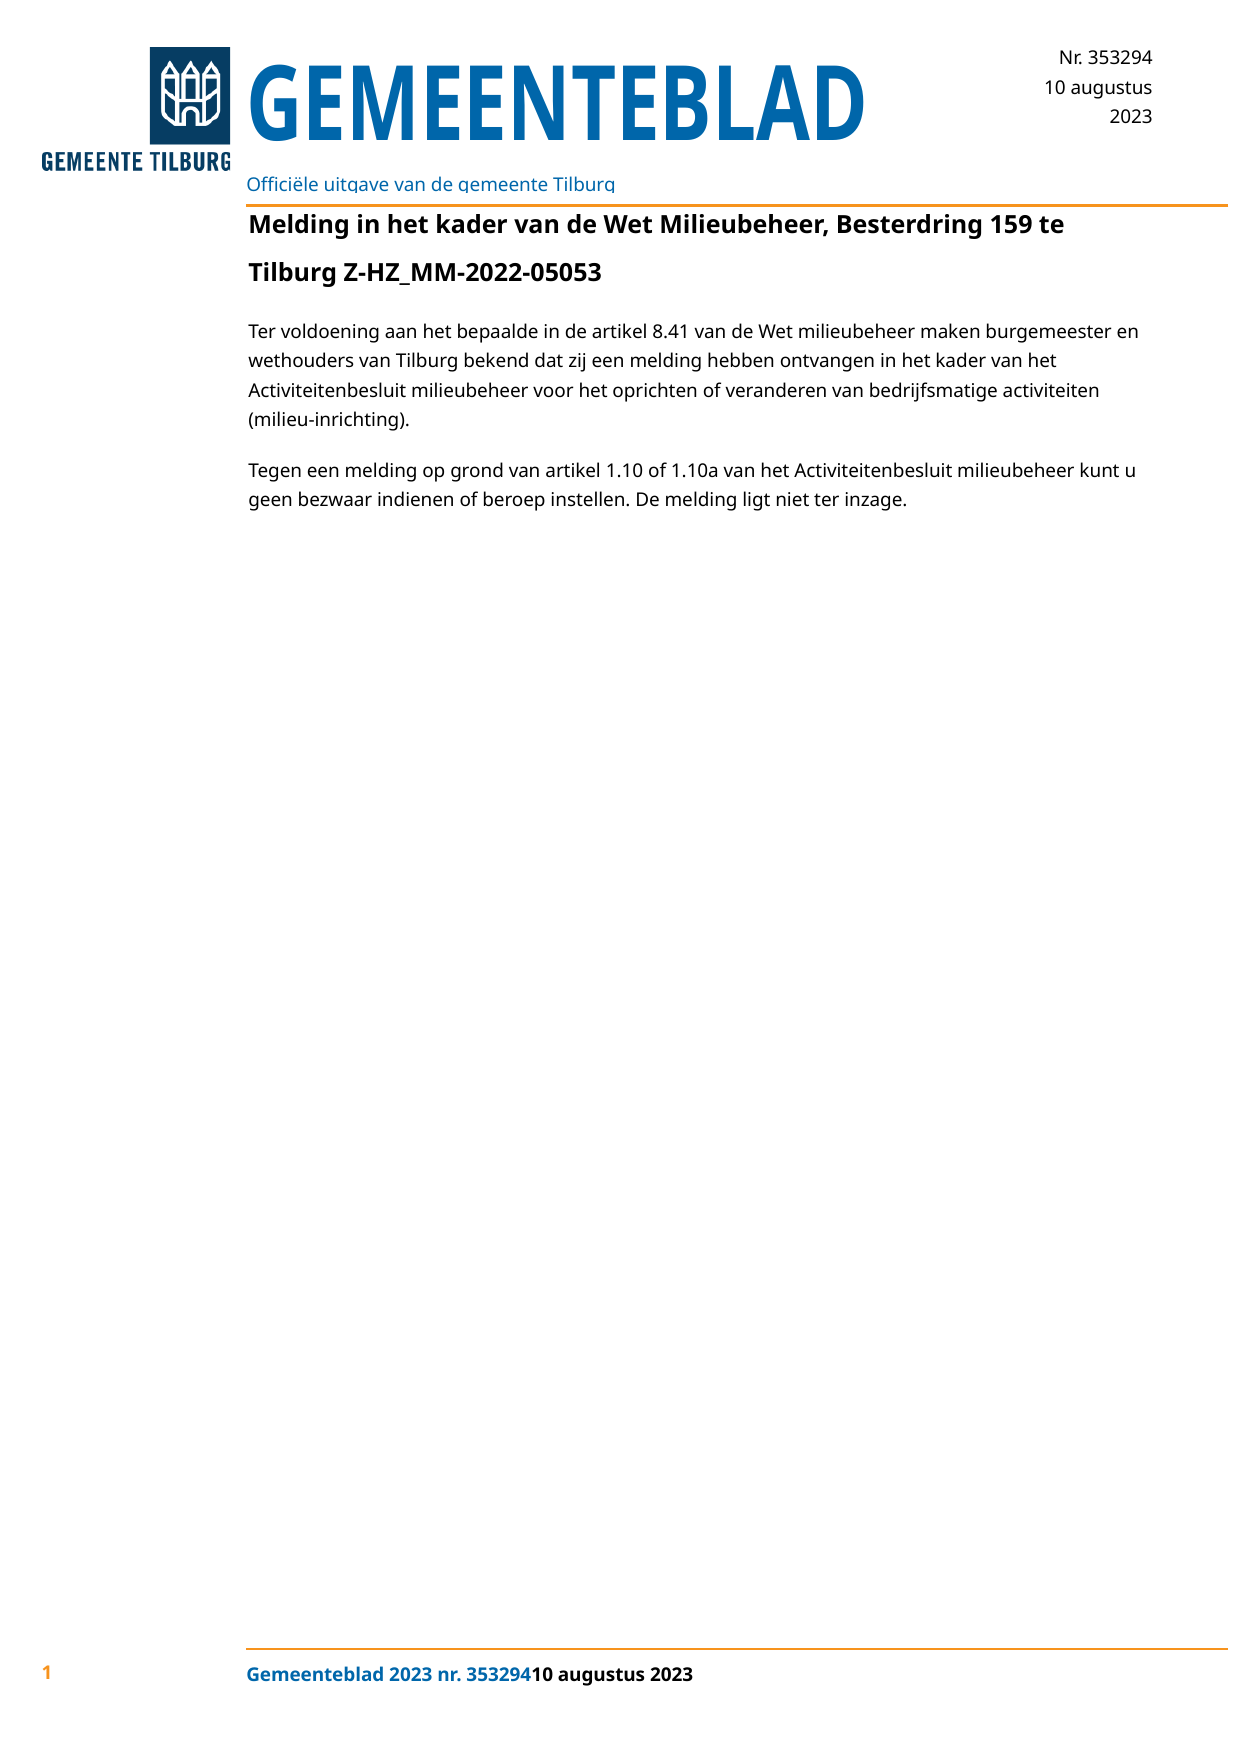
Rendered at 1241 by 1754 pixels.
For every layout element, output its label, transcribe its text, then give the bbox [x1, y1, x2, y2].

text Melding in het kader van de Wet Milieubeheer, Besterdring 159 te Tilburg Z-HZ_MM-2022-05053 [248, 207, 1152, 288]
picture [41, 47, 231, 172]
text Ter voldoening aan het bepaalde in de artikel 8.41 van de Wet milieubeheer maken burgemeester en wethouders van Tilburg bekend dat zij een melding hebben ontvangen in het kader van het Activiteitenbesluit milieubeheer voor het oprichten of veranderen van bedrijfsmatige activiteiten (milieu-inrichting). [248, 318, 1152, 432]
text Tegen een melding op grond van artikel 1.10 of 1.10a van het Activiteitenbesluit milieubeheer kunt u geen bezwaar indienen of beroep instellen. De melding ligt niet ter inzage. [248, 457, 1152, 512]
